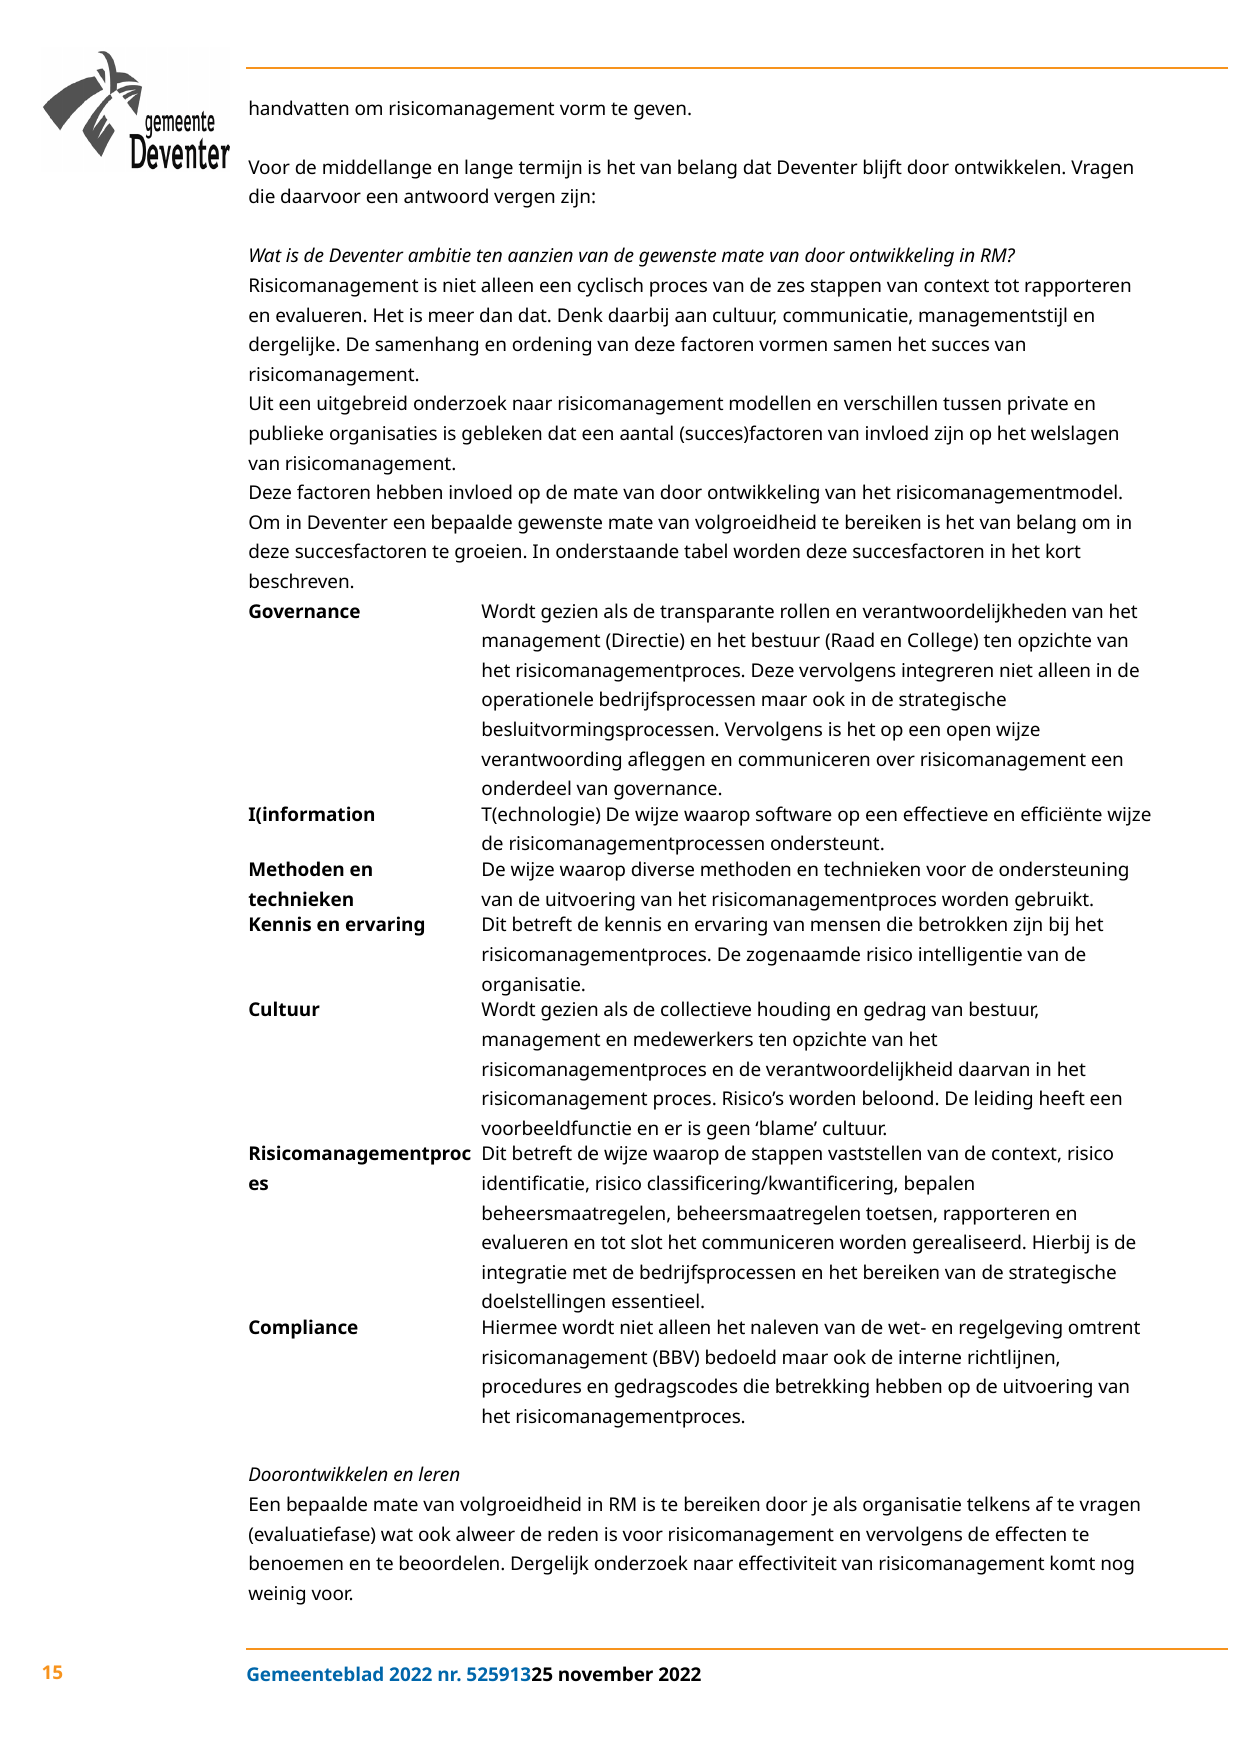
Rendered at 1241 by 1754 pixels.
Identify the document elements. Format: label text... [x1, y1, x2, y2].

text Deze factoren hebben invloed op de mate van door ontwikkeling van het risicomanagementmodel. Om in Deventer een bepaalde gewenste mate van volgroeidheid te bereiken is het van belang om in deze succesfactoren te groeien. In onderstaande tabel worden deze succesfactoren in het kort beschreven. [248, 479, 1152, 594]
table_header Wordt gezien als de transparante rollen en verantwoordelijkheden van het management (Directie) en het bestuur (Raad en College) ten opzichte van het risicomanagementproces. Deze vervolgens integreren niet alleen in de operationele bedrijfsprocessen maar ook in de strategische besluitvormingsprocessen. Vervolgens is het op een open wijze verantwoording afleggen en communiceren over risicomanagement een onderdeel van governance. [481, 598, 1152, 801]
table_cell De wijze waarop diverse methoden en technieken voor de ondersteuning van de uitvoering van het risicomanagementproces worden gebruikt. [481, 856, 1152, 912]
text handvatten om risicomanagement vorm te geven. [248, 95, 1152, 121]
table_header Governance [248, 598, 481, 801]
table_cell T(echnologie) De wijze waarop software op een effectieve en efficiënte wijze de risicomanagementprocessen ondersteunt. [481, 801, 1152, 856]
table_cell Risicomanagementproces [248, 1141, 481, 1314]
picture [41, 47, 231, 172]
text Uit een uitgebreid onderzoek naar risicomanagement modellen en verschillen tussen private en publieke organisaties is gebleken dat een aantal (succes)factoren van invloed zijn op het welslagen van risicomanagement. [248, 391, 1152, 476]
text Wat is de Deventer ambitie ten aanzien van de gewenste mate van door ontwikkeling in RM? Risicomanagement is niet alleen een cyclisch proces van de zes stappen van context tot rapporteren en evalueren. Het is meer dan dat. Denk daarbij aan cultuur, communicatie, managementstijl en dergelijke. De samenhang en ordening van deze factoren vormen samen het succes van risicomanagement. [248, 243, 1152, 387]
table_cell I(information [248, 801, 481, 856]
text Een bepaalde mate van volgroeidheid in RM is te bereiken door je als organisatie telkens af te vragen (evaluatiefase) wat ook alweer de reden is voor risicomanagement en vervolgens de effecten te benoemen en te beoordelen. Dergelijk onderzoek naar effectiviteit van risicomanagement komt nog weinig voor. [248, 1491, 1152, 1606]
table_cell Wordt gezien als de collectieve houding en gedrag van bestuur, management en medewerkers ten opzichte van het risicomanagementproces en de verantwoordelijkheid daarvan in het risicomanagement proces. Risico’s worden beloond. De leiding heeft een voorbeeldfunctie en er is geen ‘blame’ cultuur. [481, 997, 1152, 1141]
table_cell Kennis en ervaring [248, 912, 481, 997]
table_cell Dit betreft de kennis en ervaring van mensen die betrokken zijn bij het risicomanagementproces. De zogenaamde risico intelligentie van de organisatie. [481, 912, 1152, 997]
table_cell Methoden en technieken [248, 856, 481, 912]
table_cell Cultuur [248, 997, 481, 1141]
text Doorontwikkelen en leren [248, 1462, 1152, 1487]
table_cell Compliance [248, 1314, 481, 1429]
table_cell Dit betreft de wijze waarop de stappen vaststellen van de context, risico identificatie, risico classificering/kwantificering, bepalen beheersmaatregelen, beheersmaatregelen toetsen, rapporteren en evalueren en tot slot het communiceren worden gerealiseerd. Hierbij is de integratie met de bedrijfsprocessen en het bereiken van de strategische doelstellingen essentieel. [481, 1141, 1152, 1314]
table_cell Hiermee wordt niet alleen het naleven van de wet- en regelgeving omtrent risicomanagement (BBV) bedoeld maar ook de interne richtlijnen, procedures en gedragscodes die betrekking hebben op de uitvoering van het risicomanagementproces. [481, 1314, 1152, 1429]
text Voor de middellange en lange termijn is het van belang dat Deventer blijft door ontwikkelen. Vragen die daarvoor een antwoord vergen zijn: [248, 154, 1152, 209]
